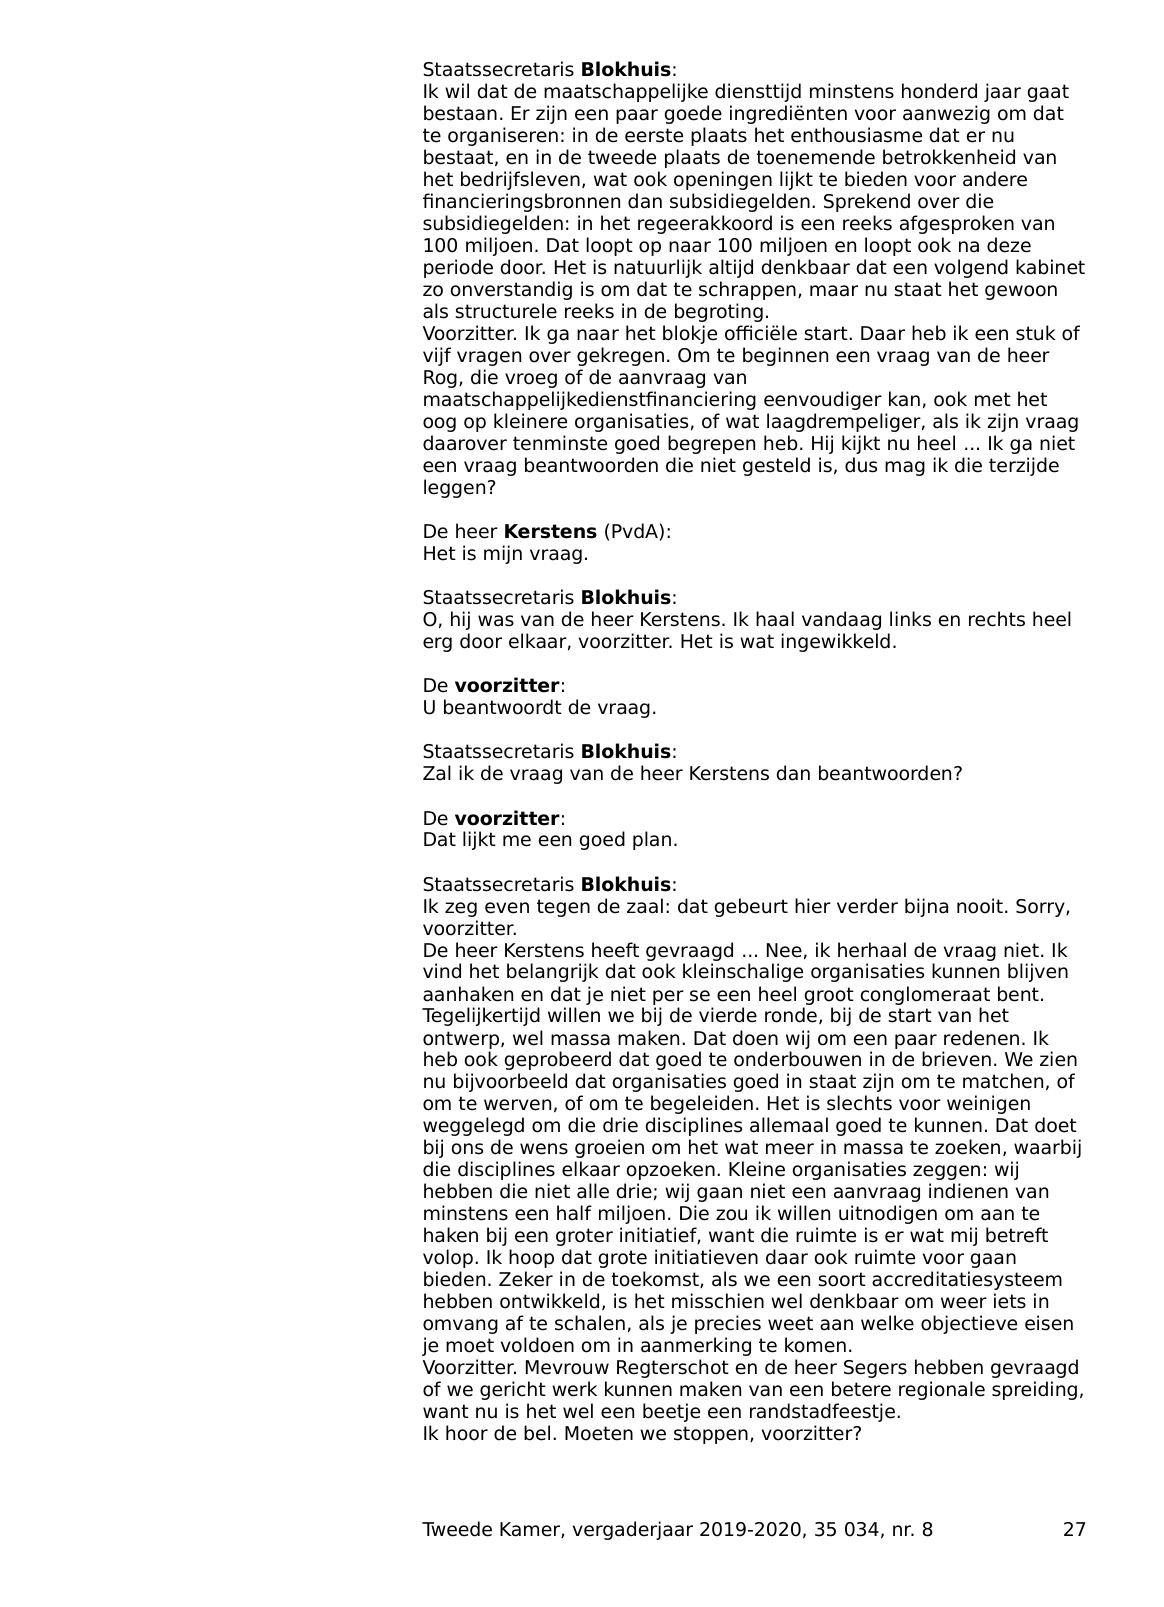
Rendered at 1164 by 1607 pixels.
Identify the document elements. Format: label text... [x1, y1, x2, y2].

text Het is mijn vraag. [422, 543, 1087, 565]
text Staatssecretaris Blokhuis: [422, 873, 1087, 896]
text U beantwoordt de vraag. [422, 697, 1087, 719]
text O, hij was van de heer Kerstens. Ik haal vandaag links en rechts heel erg door elkaar, voorzitter. Het is wat ingewikkeld. [422, 609, 1087, 653]
text Ik hoor de bel. Moeten we stoppen, voorzitter? [422, 1423, 1087, 1445]
text Ik wil dat de maatschappelijke diensttijd minstens honderd jaar gaat bestaan. Er zijn een paar goede ingrediënten voor aanwezig om dat te organiseren: in de eerste plaats het enthousiasme dat er nu bestaat, en in de tweede plaats de toenemende betrokkenheid van het bedrijfsleven, wat ook openingen lijkt te bieden voor andere financieringsbronnen dan subsidiegelden. Sprekend over die subsidiegelden: in het regeerakkoord is een reeks afgesproken van 100 miljoen. Dat loopt op naar 100 miljoen en loopt ook na deze periode door. Het is natuurlijk altijd denkbaar dat een volgend kabinet zo onverstandig is om dat te schrappen, maar nu staat het gewoon als structurele reeks in de begroting. [422, 81, 1087, 323]
text Voorzitter. Mevrouw Regterschot en de heer Segers hebben gevraagd of we gericht werk kunnen maken van een betere regionale spreiding, want nu is het wel een beetje een randstadfeestje. [422, 1357, 1087, 1423]
text Voorzitter. Ik ga naar het blokje officiële start. Daar heb ik een stuk of vijf vragen over gekregen. Om te beginnen een vraag van de heer Rog, die vroeg of de aanvraag van maatschappelijkedienstfinanciering eenvoudiger kan, ook met het oog op kleinere organisaties, of wat laagdrempeliger, als ik zijn vraag daarover tenminste goed begrepen heb. Hij kijkt nu heel ... Ik ga niet een vraag beantwoorden die niet gesteld is, dus mag ik die terzijde leggen? [422, 323, 1087, 499]
text Ik zeg even tegen de zaal: dat gebeurt hier verder bijna nooit. Sorry, voorzitter. [422, 896, 1087, 939]
text Dat lijkt me een goed plan. [422, 829, 1087, 851]
text Staatssecretaris Blokhuis: [422, 741, 1087, 763]
text De voorzitter: [422, 675, 1087, 697]
text Zal ik de vraag van de heer Kerstens dan beantwoorden? [422, 763, 1087, 785]
text Staatssecretaris Blokhuis: [422, 59, 1087, 81]
text De voorzitter: [422, 807, 1087, 829]
text De heer Kerstens heeft gevraagd ... Nee, ik herhaal de vraag niet. Ik vind het belangrijk dat ook kleinschalige organisaties kunnen blijven aanhaken en dat je niet per se een heel groot conglomeraat bent. Tegelijkertijd willen we bij de vierde ronde, bij de start van het ontwerp, wel massa maken. Dat doen wij om een paar redenen. Ik heb ook geprobeerd dat goed te onderbouwen in de brieven. We zien nu bijvoorbeeld dat organisaties goed in staat zijn om te matchen, of om te werven, of om te begeleiden. Het is slechts voor weinigen weggelegd om die drie disciplines allemaal goed te kunnen. Dat doet bij ons de wens groeien om het wat meer in massa te zoeken, waarbij die disciplines elkaar opzoeken. Kleine organisaties zeggen: wij hebben die niet alle drie; wij gaan niet een aanvraag indienen van minstens een half miljoen. Die zou ik willen uitnodigen om aan te haken bij een groter initiatief, want die ruimte is er wat mij betreft volop. Ik hoop dat grote initiatieven daar ook ruimte voor gaan bieden. Zeker in de toekomst, als we een soort accreditatiesysteem hebben ontwikkeld, is het misschien wel denkbaar om weer iets in omvang af te schalen, als je precies weet aan welke objectieve eisen je moet voldoen om in aanmerking te komen. [422, 939, 1087, 1357]
text Staatssecretaris Blokhuis: [422, 587, 1087, 609]
text De heer Kerstens (PvdA): [422, 521, 1087, 543]
